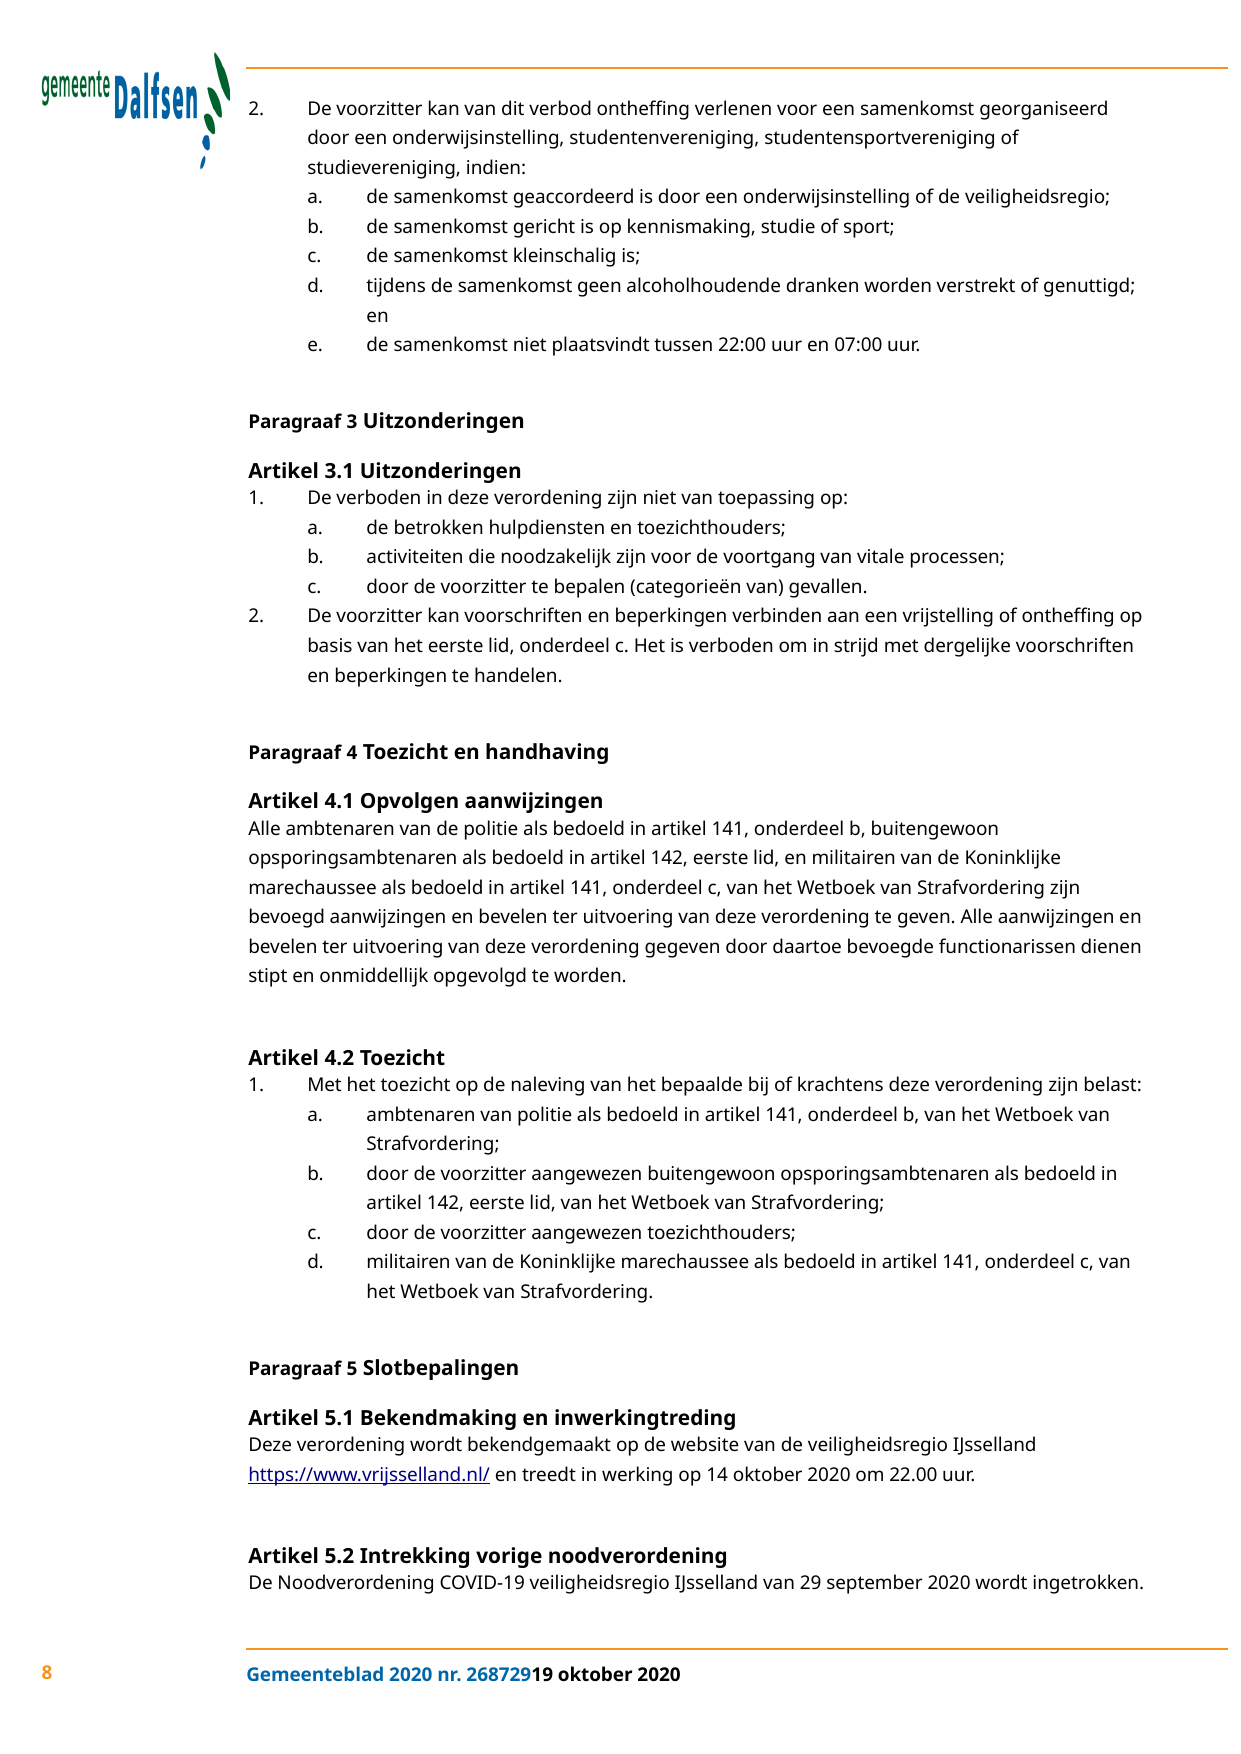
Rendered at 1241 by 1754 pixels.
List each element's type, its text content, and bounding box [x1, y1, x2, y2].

text Artikel 4.2 Toezicht [248, 1043, 1152, 1071]
text Deze verordening wordt bekendgemaakt op de website van de veiligheidsregio IJsselland https://www.vrijsselland.nl/ en treedt in werking op 14 oktober 2020 om 22.00 uur. [248, 1431, 1152, 1486]
text Artikel 5.1 Bekendmaking en inwerkingtreding [248, 1403, 1152, 1431]
text De Noodverordening COVID-19 veiligheidsregio IJsselland van 29 september 2020 wordt ingetrokken. [248, 1569, 1152, 1595]
text Paragraaf 5 Slotbepalingen [248, 1353, 1152, 1382]
list door de voorzitter te bepalen (categorieën van) gevallen. [307, 573, 1152, 599]
text Paragraaf 4 Toezicht en handhaving [248, 737, 1152, 766]
list de samenkomst kleinschalig is; [307, 243, 1152, 268]
list De voorzitter kan voorschriften en beperkingen verbinden aan een vrijstelling of ontheffing op basis van het eerste lid, onderdeel c. Het is verboden om in strijd met dergelijke voorschriften en beperkingen te handelen. [248, 603, 1152, 688]
list militairen van de Koninklijke marechaussee als bedoeld in artikel 141, onderdeel c, van het Wetboek van Strafvordering. [307, 1249, 1152, 1304]
list De voorzitter kan van dit verbod ontheffing verlenen voor een samenkomst georganiseerd door een onderwijsinstelling, studentenvereniging, studentensportvereniging of studievereniging, indien: [248, 95, 1152, 180]
list tijdens de samenkomst geen alcoholhoudende dranken worden verstrekt of genuttigd; en [307, 272, 1152, 328]
list door de voorzitter aangewezen buitengewoon opsporingsambtenaren als bedoeld in artikel 142, eerste lid, van het Wetboek van Strafvordering; [307, 1160, 1152, 1215]
text Artikel 4.1 Opvolgen aanwijzingen [248, 786, 1152, 815]
text Paragraaf 3 Uitzonderingen [248, 407, 1152, 435]
list ambtenaren van politie als bedoeld in artikel 141, onderdeel b, van het Wetboek van Strafvordering; [307, 1101, 1152, 1156]
text Artikel 3.1 Uitzonderingen [248, 456, 1152, 484]
list de samenkomst niet plaatsvindt tussen 22:00 uur en 07:00 uur. [307, 331, 1152, 357]
list de samenkomst geaccordeerd is door een onderwijsinstelling of de veiligheidsregio; [307, 183, 1152, 209]
list activiteiten die noodzakelijk zijn voor de voortgang van vitale processen; [307, 543, 1152, 569]
list de betrokken hulpdiensten en toezichthouders; [307, 514, 1152, 540]
list De verboden in deze verordening zijn niet van toepassing op: [248, 484, 1152, 510]
list door de voorzitter aangewezen toezichthouders; [307, 1219, 1152, 1245]
list Met het toezicht op de naleving van het bepaalde bij of krachtens deze verordening zijn belast: [248, 1071, 1152, 1097]
text Artikel 5.2 Intrekking vorige noodverordening [248, 1541, 1152, 1569]
text Alle ambtenaren van de politie als bedoeld in artikel 141, onderdeel b, buitengewoon opsporingsambtenaren als bedoeld in artikel 142, eerste lid, en militairen van de Koninklijke marechaussee als bedoeld in artikel 141, onderdeel c, van het Wetboek van Strafvordering zijn bevoegd aanwijzingen en bevelen ter uitvoering van deze verordening te geven. Alle aanwijzingen en bevelen ter uitvoering van deze verordening gegeven door daartoe bevoegde functionarissen dienen stipt en onmiddellijk opgevolgd te worden. [248, 815, 1152, 988]
list de samenkomst gericht is op kennismaking, studie of sport; [307, 213, 1152, 239]
picture [41, 47, 231, 172]
